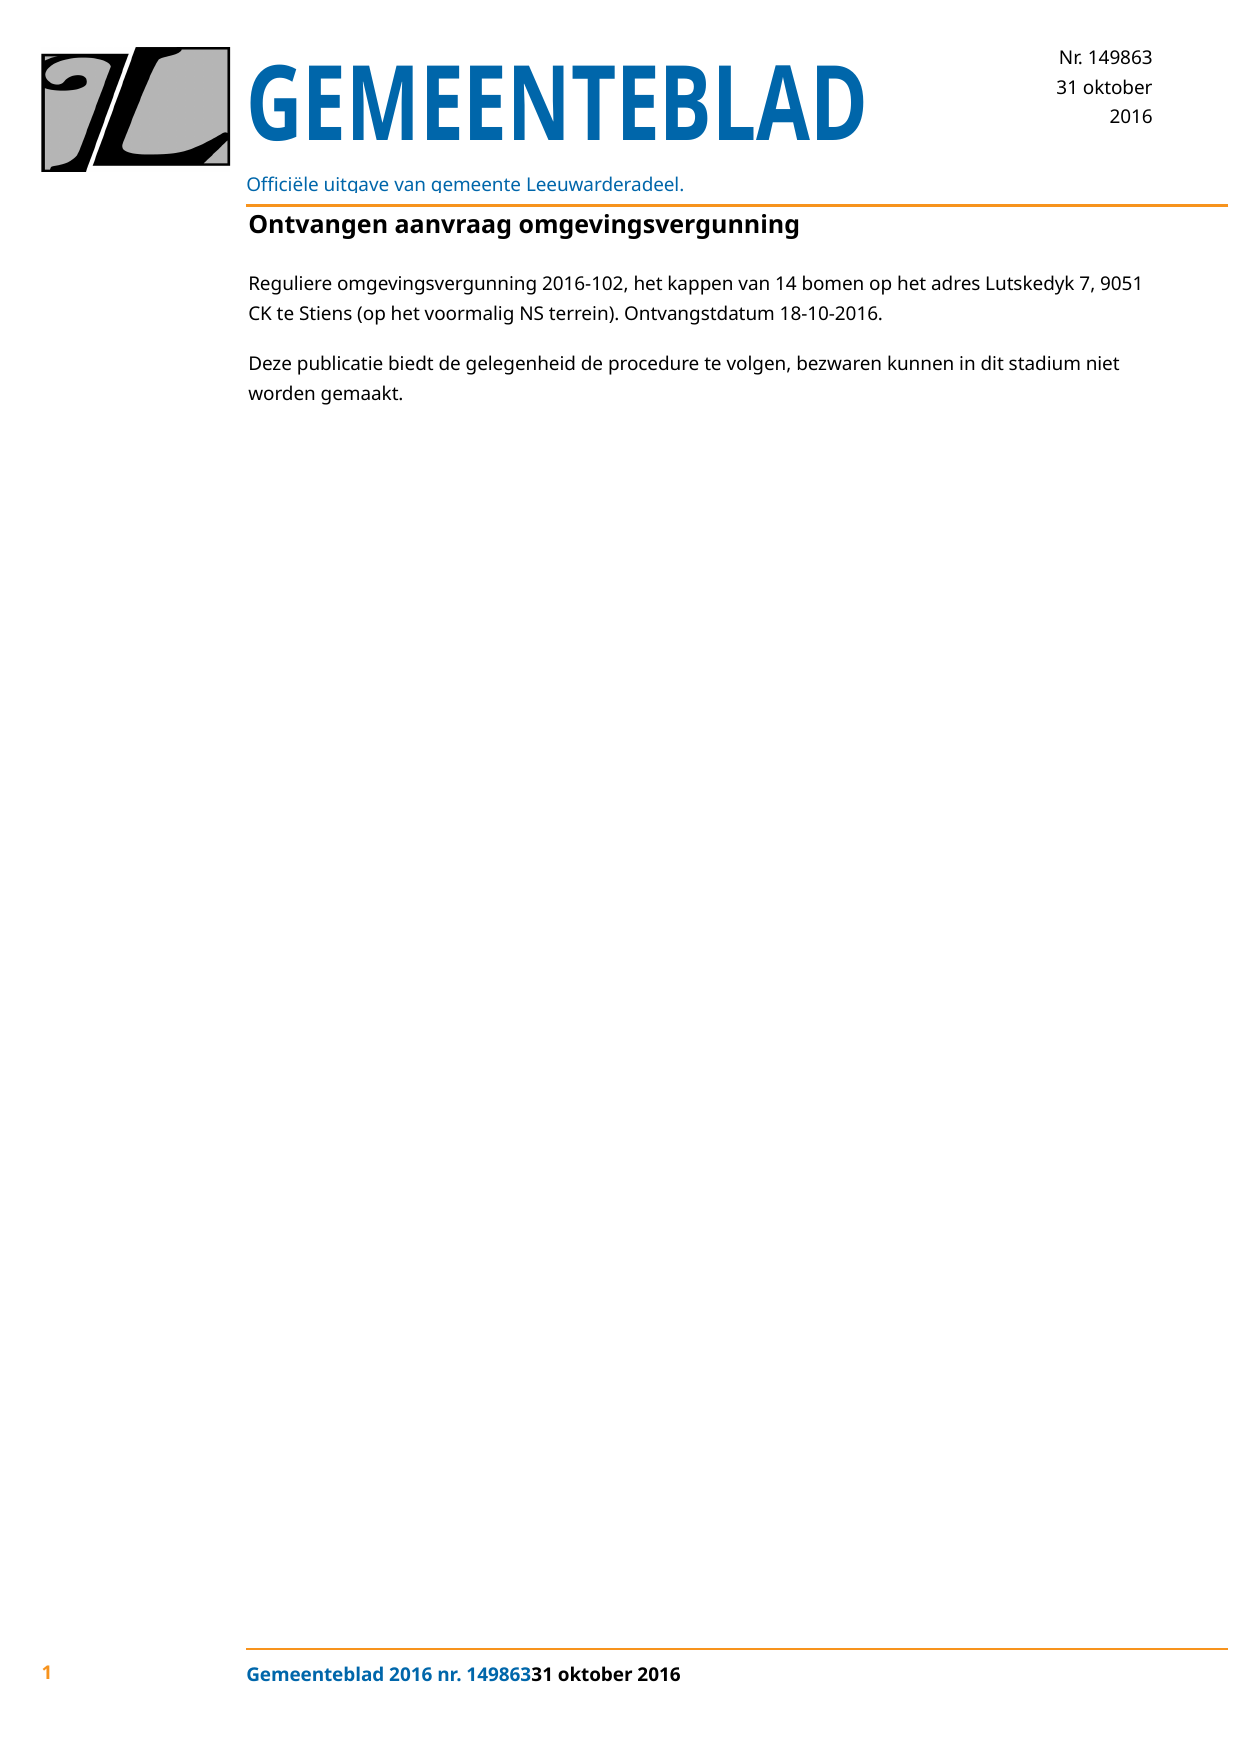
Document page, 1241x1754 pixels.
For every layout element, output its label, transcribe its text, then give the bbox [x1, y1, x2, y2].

text Deze publicatie biedt de gelegenheid de procedure te volgen, bezwaren kunnen in dit stadium niet worden gemaakt. [248, 350, 1152, 406]
picture [41, 47, 231, 172]
text Ontvangen aanvraag omgevingsvergunning [248, 207, 1152, 241]
text Reguliere omgevingsvergunning 2016-102, het kappen van 14 bomen op het adres Lutskedyk 7, 9051 CK te Stiens (op het voormalig NS terrein). Ontvangstdatum 18-10-2016. [248, 270, 1152, 326]
